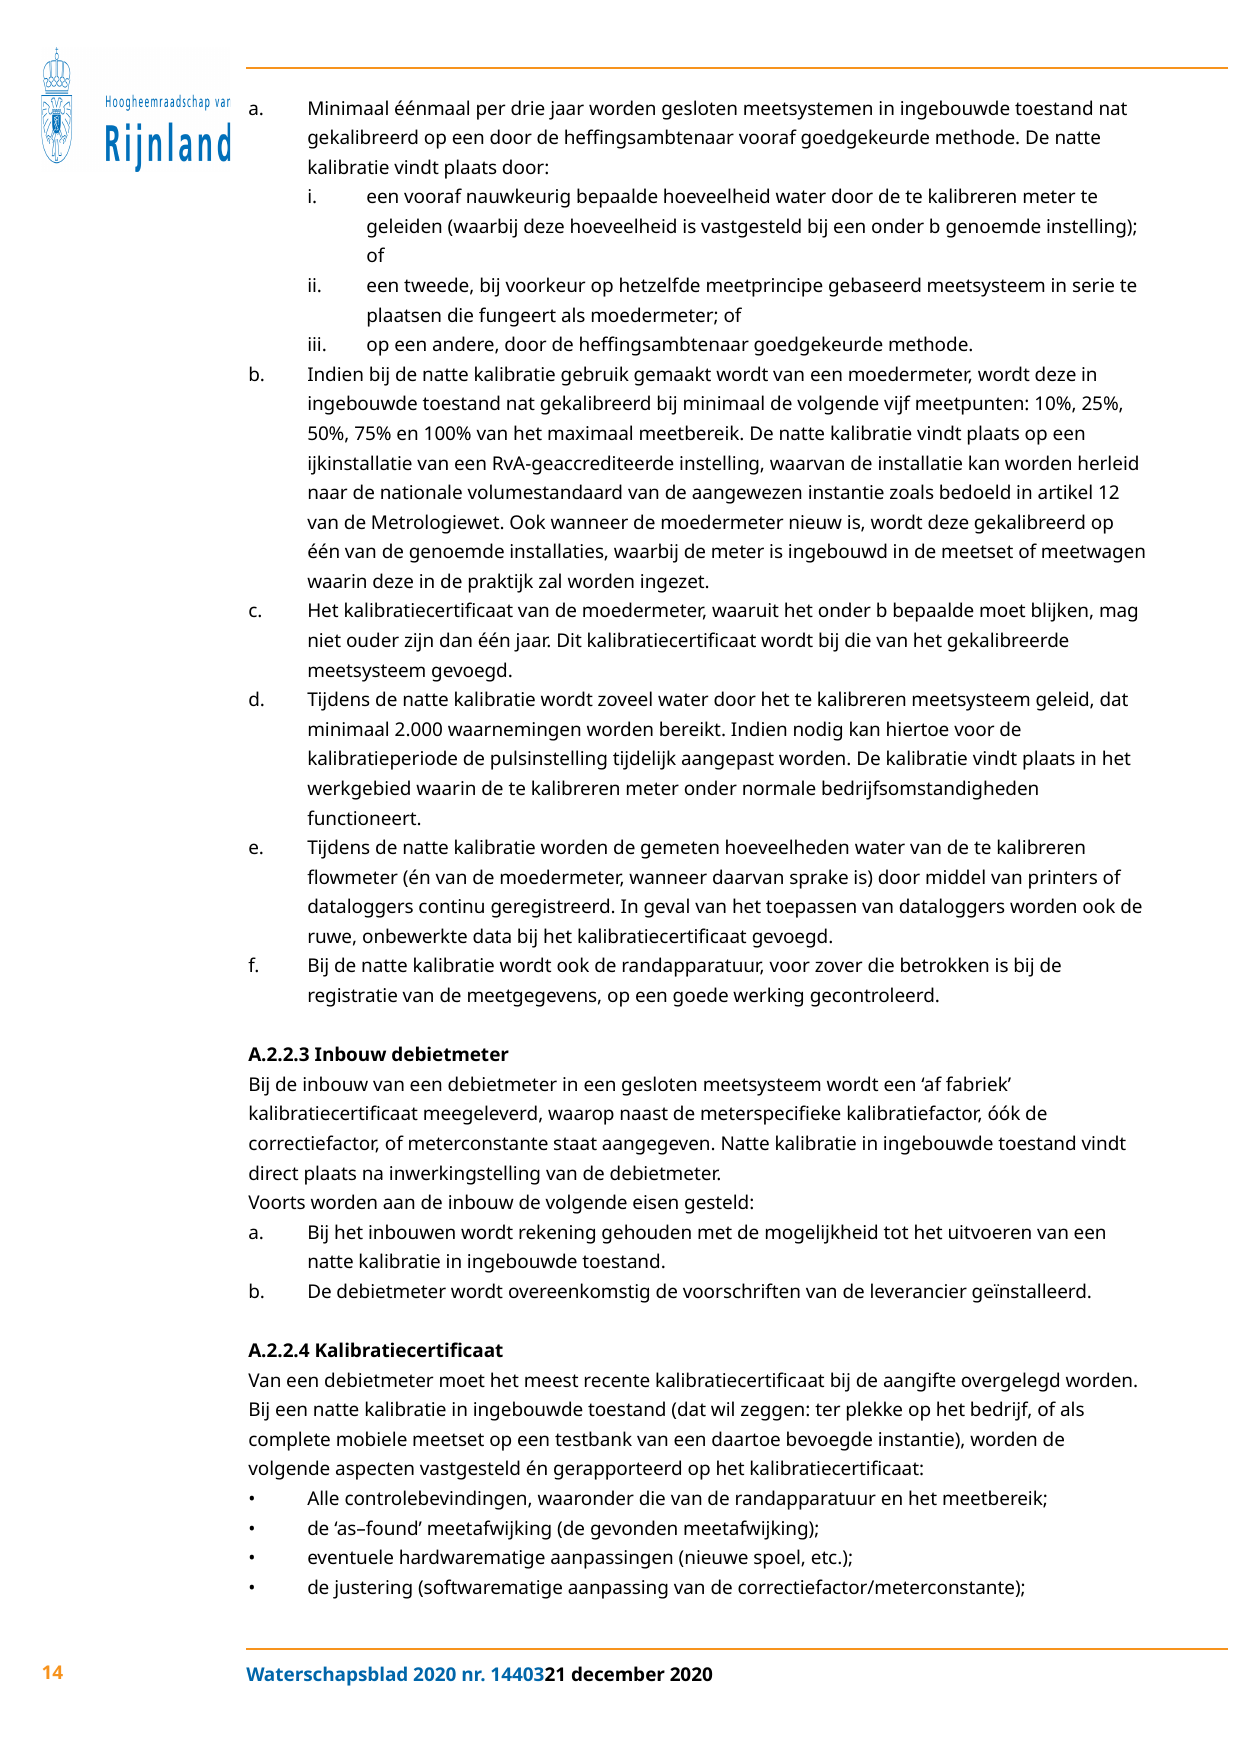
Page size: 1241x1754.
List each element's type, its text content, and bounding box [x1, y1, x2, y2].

picture [41, 47, 231, 172]
text A.2.2.3 Inbouw debietmeter [248, 1041, 1152, 1067]
list een tweede, bij voorkeur op hetzelfde meetprincipe gebaseerd meetsysteem in serie te plaatsen die fungeert als moedermeter; of [307, 272, 1152, 328]
list Minimaal éénmaal per drie jaar worden gesloten meetsystemen in ingebouwde toestand nat gekalibreerd op een door de heffingsambtenaar vooraf goedgekeurde methode. De natte kalibratie vindt plaats door: [248, 95, 1152, 180]
list de justering (softwarematige aanpassing van de correctiefactor/meterconstante); [248, 1574, 1152, 1600]
list Bij het inbouwen wordt rekening gehouden met de mogelijkheid tot het uitvoeren van een natte kalibratie in ingebouwde toestand. [248, 1219, 1152, 1274]
list Bij de natte kalibratie wordt ook de randapparatuur, voor zover die betrokken is bij de registratie van de meetgegevens, op een goede werking gecontroleerd. [248, 953, 1152, 1008]
list Tijdens de natte kalibratie wordt zoveel water door het te kalibreren meetsysteem geleid, dat minimaal 2.000 waarnemingen worden bereikt. Indien nodig kan hiertoe voor de kalibratieperiode de pulsinstelling tijdelijk aangepast worden. De kalibratie vindt plaats in het werkgebied waarin de te kalibreren meter onder normale bedrijfsomstandigheden functioneert. [248, 686, 1152, 831]
list Het kalibratiecertificaat van de moedermeter, waaruit het onder b bepaalde moet blijken, mag niet ouder zijn dan één jaar. Dit kalibratiecertificaat wordt bij die van het gekalibreerde meetsysteem gevoegd. [248, 598, 1152, 683]
list een vooraf nauwkeurig bepaalde hoeveelheid water door de te kalibreren meter te geleiden (waarbij deze hoeveelheid is vastgesteld bij een onder b genoemde instelling); of [307, 183, 1152, 268]
text Bij de inbouw van een debietmeter in een gesloten meetsysteem wordt een ‘af fabriek’ kalibratiecertificaat meegeleverd, waarop naast de meterspecifieke kalibratiefactor, óók de correctiefactor, of meterconstante staat aangegeven. Natte kalibratie in ingebouwde toestand vindt direct plaats na inwerkingstelling van de debietmeter. [248, 1071, 1152, 1186]
list eventuele hardwarematige aanpassingen (nieuwe spoel, etc.); [248, 1544, 1152, 1570]
text A.2.2.4 Kalibratiecertificaat [248, 1337, 1152, 1363]
text Van een debietmeter moet het meest recente kalibratiecertificaat bij de aangifte overgelegd worden. Bij een natte kalibratie in ingebouwde toestand (dat wil zeggen: ter plekke op het bedrijf, of als complete mobiele meetset op een testbank van een daartoe bevoegde instantie), worden de volgende aspecten vastgesteld én gerapporteerd op het kalibratiecertificaat: [248, 1367, 1152, 1481]
list Tijdens de natte kalibratie worden de gemeten hoeveelheden water van de te kalibreren flowmeter (én van de moedermeter, wanneer daarvan sprake is) door middel van printers of dataloggers continu geregistreerd. In geval van het toepassen van dataloggers worden ook de ruwe, onbewerkte data bij het kalibratiecertificaat gevoegd. [248, 834, 1152, 949]
list De debietmeter wordt overeenkomstig de voorschriften van de leverancier geïnstalleerd. [248, 1278, 1152, 1304]
list Indien bij de natte kalibratie gebruik gemaakt wordt van een moedermeter, wordt deze in ingebouwde toestand nat gekalibreerd bij minimaal de volgende vijf meetpunten: 10%, 25%, 50%, 75% en 100% van het maximaal meetbereik. De natte kalibratie vindt plaats op een ijkinstallatie van een RvA-geaccrediteerde instelling, waarvan de installatie kan worden herleid naar de nationale volumestandaard van de aangewezen instantie zoals bedoeld in artikel 12 van de Metrologiewet. Ook wanneer de moedermeter nieuw is, wordt deze gekalibreerd op één van de genoemde installaties, waarbij de meter is ingebouwd in de meetset of meetwagen waarin deze in de praktijk zal worden ingezet. [248, 361, 1152, 594]
list op een andere, door de heffingsambtenaar goedgekeurde methode. [307, 331, 1152, 357]
list de ‘as–found’ meetafwijking (de gevonden meetafwijking); [248, 1515, 1152, 1541]
list Alle controlebevindingen, waaronder die van de randapparatuur en het meetbereik; [248, 1485, 1152, 1511]
text Voorts worden aan de inbouw de volgende eisen gesteld: [248, 1189, 1152, 1215]
